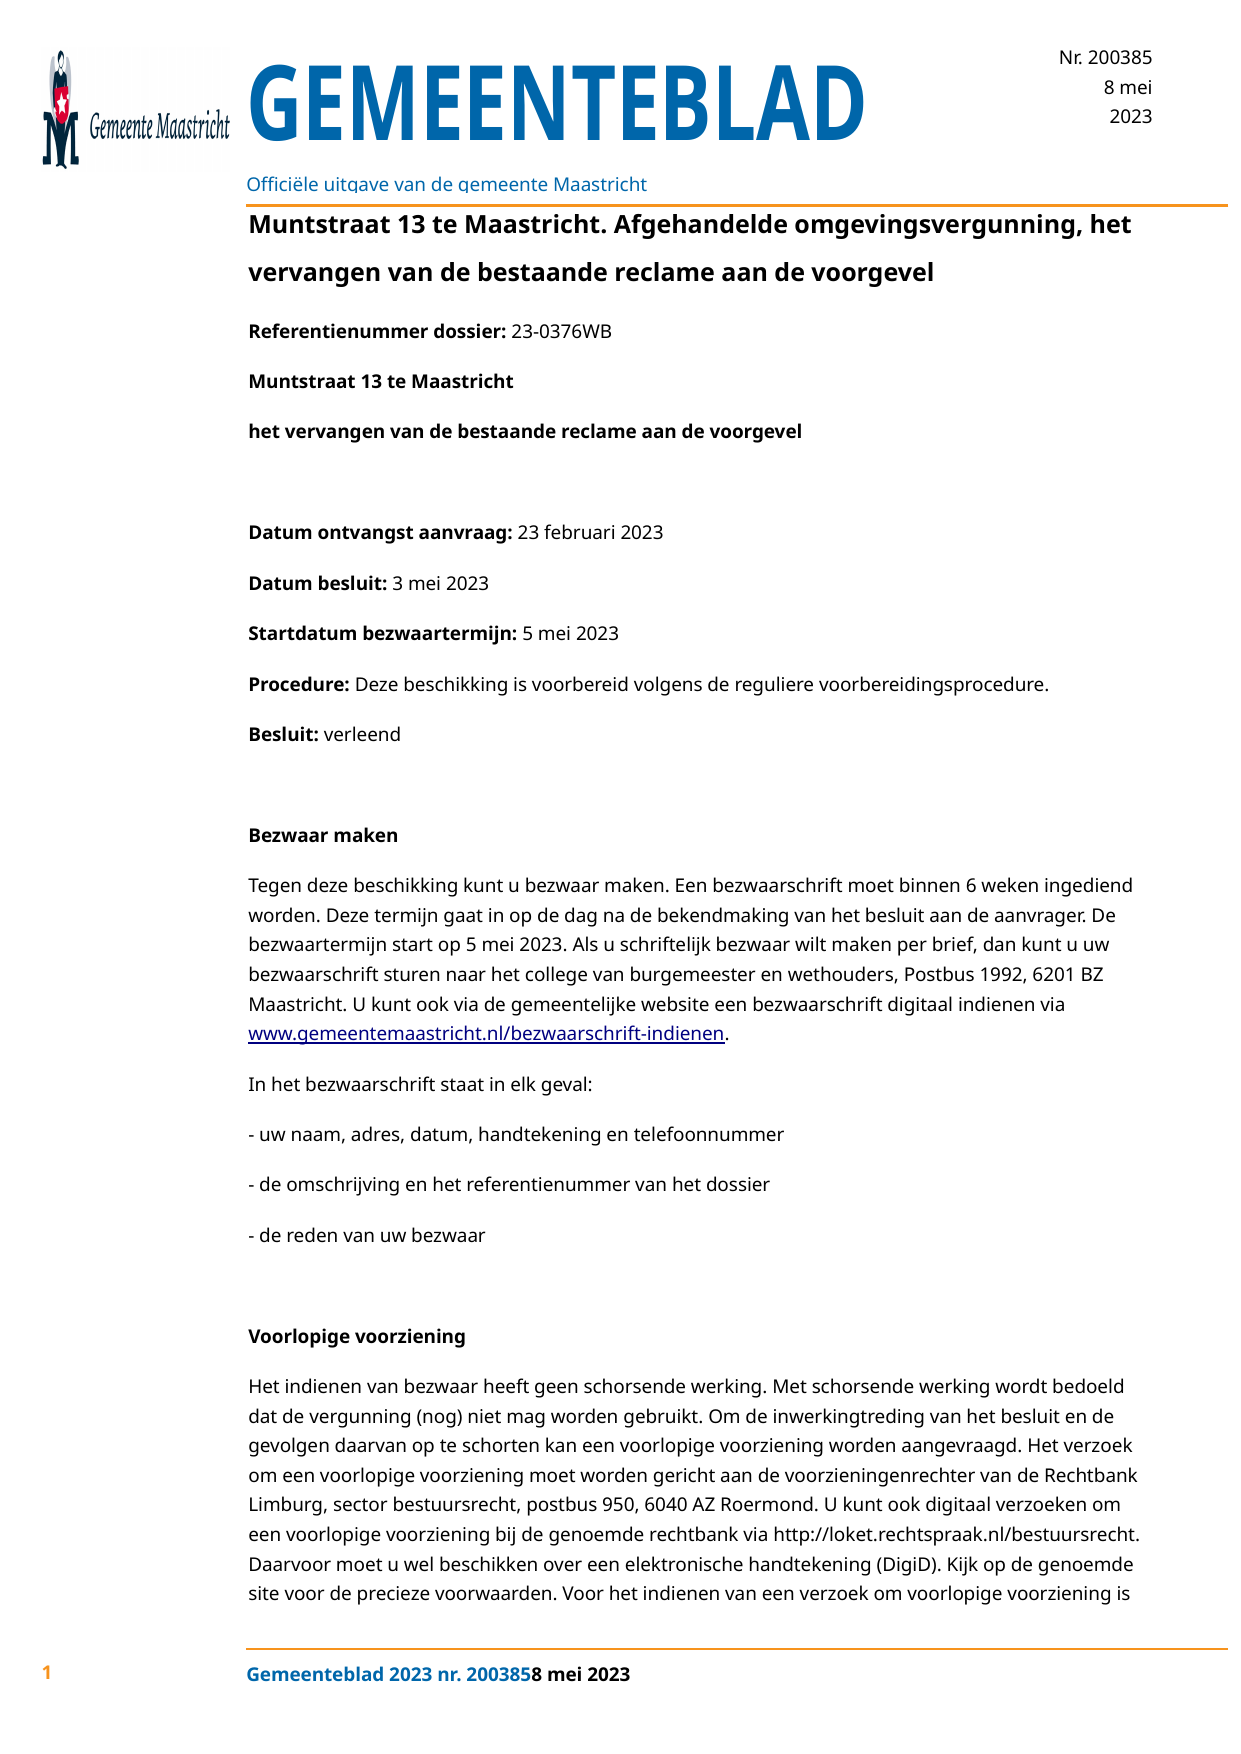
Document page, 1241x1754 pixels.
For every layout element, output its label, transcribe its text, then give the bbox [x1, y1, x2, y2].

text Voorlopige voorziening [248, 1323, 1152, 1349]
text Muntstraat 13 te Maastricht [248, 368, 1152, 394]
text het vervangen van de bestaande reclame aan de voorgevel [248, 419, 1152, 444]
text Datum ontvangst aanvraag: 23 februari 2023 [248, 519, 1152, 545]
text Referentienummer dossier: 23-0376WB [248, 318, 1152, 344]
text - de omschrijving en het referentienummer van het dossier [248, 1172, 1152, 1197]
text Bezwaar maken [248, 822, 1152, 848]
text Tegen deze beschikking kunt u bezwaar maken. Een bezwaarschrift moet binnen 6 weken ingediend worden. Deze termijn gaat in op de dag na de bekendmaking van het besluit aan de aanvrager. De bezwaartermijn start op 5 mei 2023. Als u schriftelijk bezwaar wilt maken per brief, dan kunt u uw bezwaarschrift sturen naar het college van burgemeester en wethouders, Postbus 1992, 6201 BZ Maastricht. U kunt ook via de gemeentelijke website een bezwaarschrift digitaal indienen via www.gemeentemaastricht.nl/bezwaarschrift-indienen. [248, 872, 1152, 1046]
text Besluit: verleend [248, 721, 1152, 747]
picture [41, 47, 231, 172]
text Het indienen van bezwaar heeft geen schorsende werking. Met schorsende werking wordt bedoeld dat de vergunning (nog) niet mag worden gebruikt. Om de inwerkingtreding van het besluit en de gevolgen daarvan op te schorten kan een voorlopige voorziening worden aangevraagd. Het verzoek om een voorlopige voorziening moet worden gericht aan de voorzieningenrechter van de Rechtbank Limburg, sector bestuursrecht, postbus 950, 6040 AZ Roermond. U kunt ook digitaal verzoeken om een voorlopige voorziening bij de genoemde rechtbank via http://loket.rechtspraak.nl/bestuursrecht. Daarvoor moet u wel beschikken over een elektronische handtekening (DigiD). Kijk op de genoemde site voor de precieze voorwaarden. Voor het indienen van een verzoek om voorlopige voorziening is [248, 1373, 1152, 1606]
text Procedure: Deze beschikking is voorbereid volgens de reguliere voorbereidingsprocedure. [248, 671, 1152, 697]
text In het bezwaarschrift staat in elk geval: [248, 1071, 1152, 1097]
text Muntstraat 13 te Maastricht. Afgehandelde omgevingsvergunning, het vervangen van de bestaande reclame aan de voorgevel [248, 207, 1152, 288]
text Datum besluit: 3 mei 2023 [248, 570, 1152, 596]
text Startdatum bezwaartermijn: 5 mei 2023 [248, 620, 1152, 646]
text - de reden van uw bezwaar [248, 1222, 1152, 1248]
text - uw naam, adres, datum, handtekening en telefoonnummer [248, 1121, 1152, 1147]
